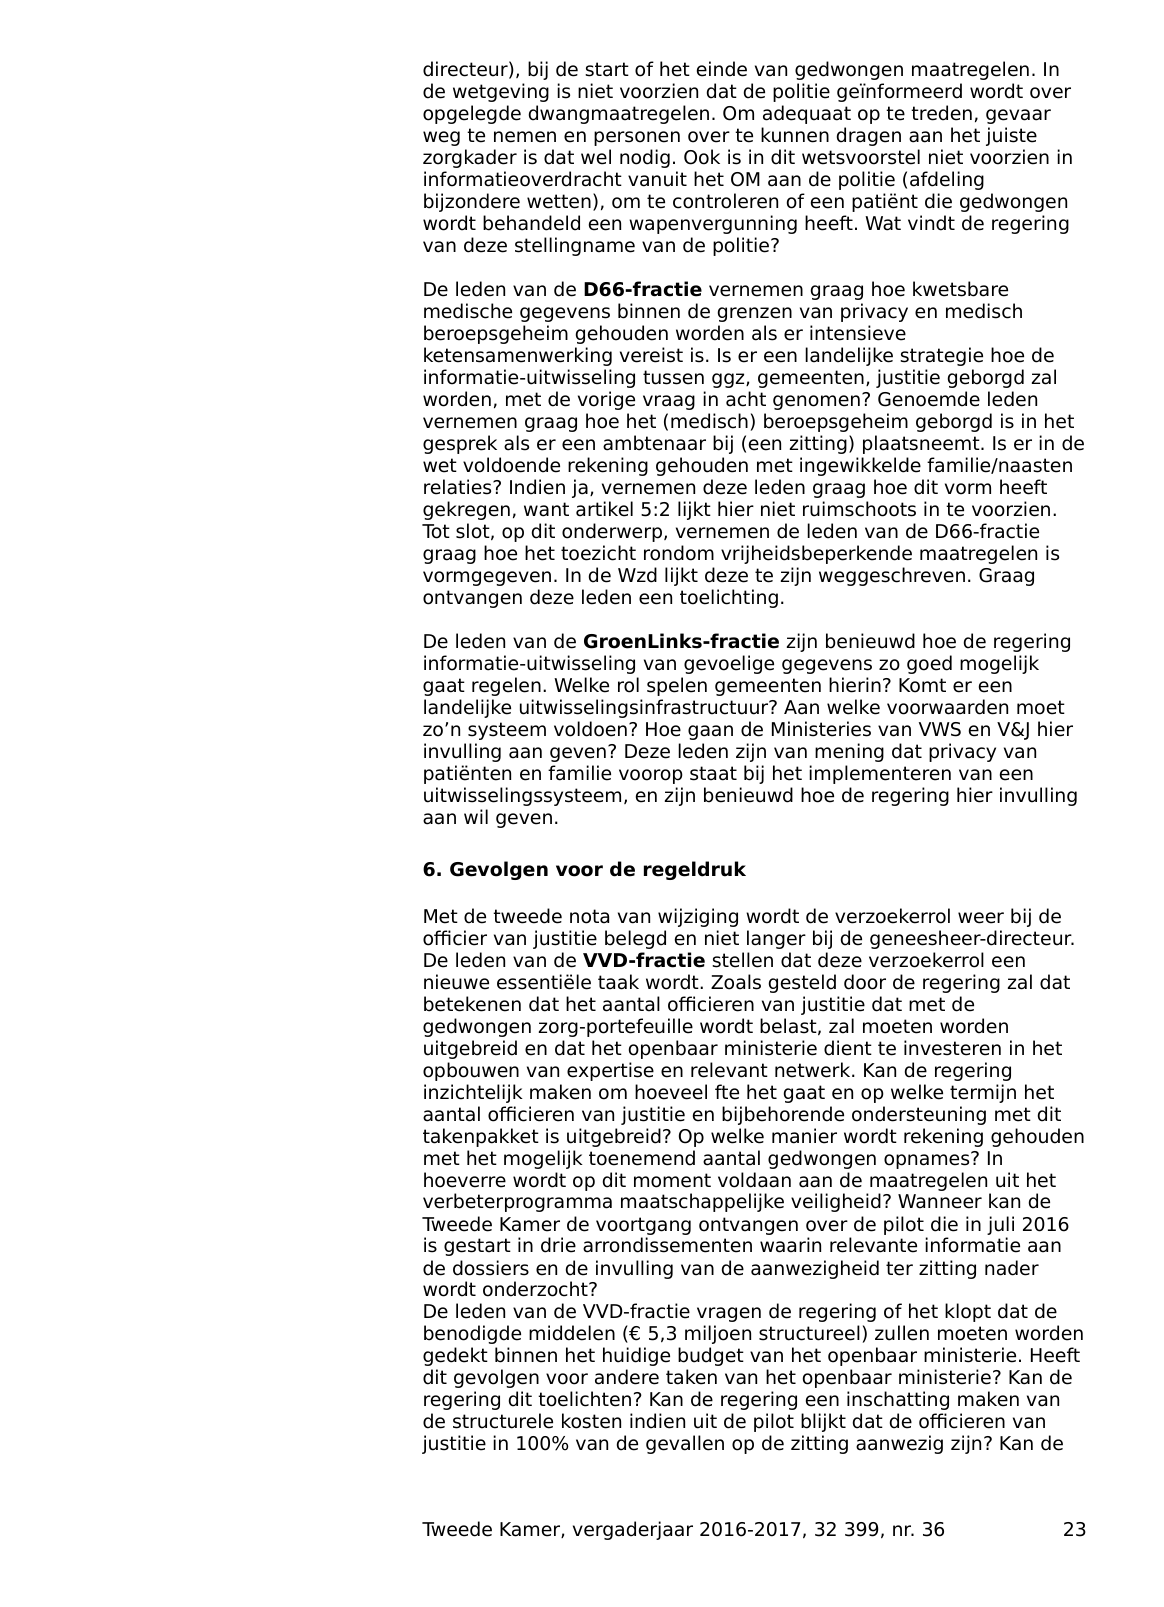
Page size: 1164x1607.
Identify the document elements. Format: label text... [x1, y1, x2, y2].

text De leden van de VVD-fractie vragen de regering of het klopt dat de benodigde middelen (€ 5,3 miljoen structureel) zullen moeten worden gedekt binnen het huidige budget van het openbaar ministerie. Heeft dit gevolgen voor andere taken van het openbaar ministerie? Kan de regering dit toelichten? Kan de regering een inschatting maken van de structurele kosten indien uit de pilot blijkt dat de officieren van justitie in 100% van de gevallen op de zitting aanwezig zijn? Kan de [422, 1301, 1087, 1455]
subtitle 6. Gevolgen voor de regeldruk [422, 859, 1087, 881]
text De leden van de D66-fractie vernemen graag hoe kwetsbare medische gegevens binnen de grenzen van privacy en medisch beroepsgeheim gehouden worden als er intensieve ketensamenwerking vereist is. Is er een landelijke strategie hoe de informatie-uitwisseling tussen ggz, gemeenten, justitie geborgd zal worden, met de vorige vraag in acht genomen? Genoemde leden vernemen graag hoe het (medisch) beroepsgeheim geborgd is in het gesprek als er een ambtenaar bij (een zitting) plaatsneemt. Is er in de wet voldoende rekening gehouden met ingewikkelde familie/naasten relaties? Indien ja, vernemen deze leden graag hoe dit vorm heeft gekregen, want artikel 5:2 lijkt hier niet ruimschoots in te voorzien. [422, 279, 1087, 521]
text De leden van de GroenLinks-fractie zijn benieuwd hoe de regering informatie-uitwisseling van gevoelige gegevens zo goed mogelijk gaat regelen. Welke rol spelen gemeenten hierin? Komt er een landelijke uitwisselingsinfrastructuur? Aan welke voorwaarden moet zo’n systeem voldoen? Hoe gaan de Ministeries van VWS en V&J hier invulling aan geven? Deze leden zijn van mening dat privacy van patiënten en familie voorop staat bij het implementeren van een uitwisselingssysteem, en zijn benieuwd hoe de regering hier invulling aan wil geven. [422, 631, 1087, 829]
text Met de tweede nota van wijziging wordt de verzoekerrol weer bij de officier van justitie belegd en niet langer bij de geneesheer-directeur. De leden van de VVD-fractie stellen dat deze verzoekerrol een nieuwe essentiële taak wordt. Zoals gesteld door de regering zal dat betekenen dat het aantal officieren van justitie dat met de gedwongen zorg-portefeuille wordt belast, zal moeten worden uitgebreid en dat het openbaar ministerie dient te investeren in het opbouwen van expertise en relevant netwerk. Kan de regering inzichtelijk maken om hoeveel fte het gaat en op welke termijn het aantal officieren van justitie en bijbehorende ondersteuning met dit takenpakket is uitgebreid? Op welke manier wordt rekening gehouden met het mogelijk toenemend aantal gedwongen opnames? In hoeverre wordt op dit moment voldaan aan de maatregelen uit het verbeterprogramma maatschappelijke veiligheid? Wanneer kan de Tweede Kamer de voortgang ontvangen over de pilot die in juli 2016 is gestart in drie arrondissementen waarin relevante informatie aan de dossiers en de invulling van de aanwezigheid ter zitting nader wordt onderzocht? [422, 906, 1087, 1301]
text directeur), bij de start of het einde van gedwongen maatregelen. In de wetgeving is niet voorzien dat de politie geïnformeerd wordt over opgelegde dwangmaatregelen. Om adequaat op te treden, gevaar weg te nemen en personen over te kunnen dragen aan het juiste zorgkader is dat wel nodig. Ook is in dit wetsvoorstel niet voorzien in informatieoverdracht vanuit het OM aan de politie (afdeling bijzondere wetten), om te controleren of een patiënt die gedwongen wordt behandeld een wapenvergunning heeft. Wat vindt de regering van deze stellingname van de politie? [422, 59, 1087, 257]
text Tot slot, op dit onderwerp, vernemen de leden van de D66-fractie graag hoe het toezicht rondom vrijheidsbeperkende maatregelen is vormgegeven. In de Wzd lijkt deze te zijn weggeschreven. Graag ontvangen deze leden een toelichting. [422, 521, 1087, 609]
